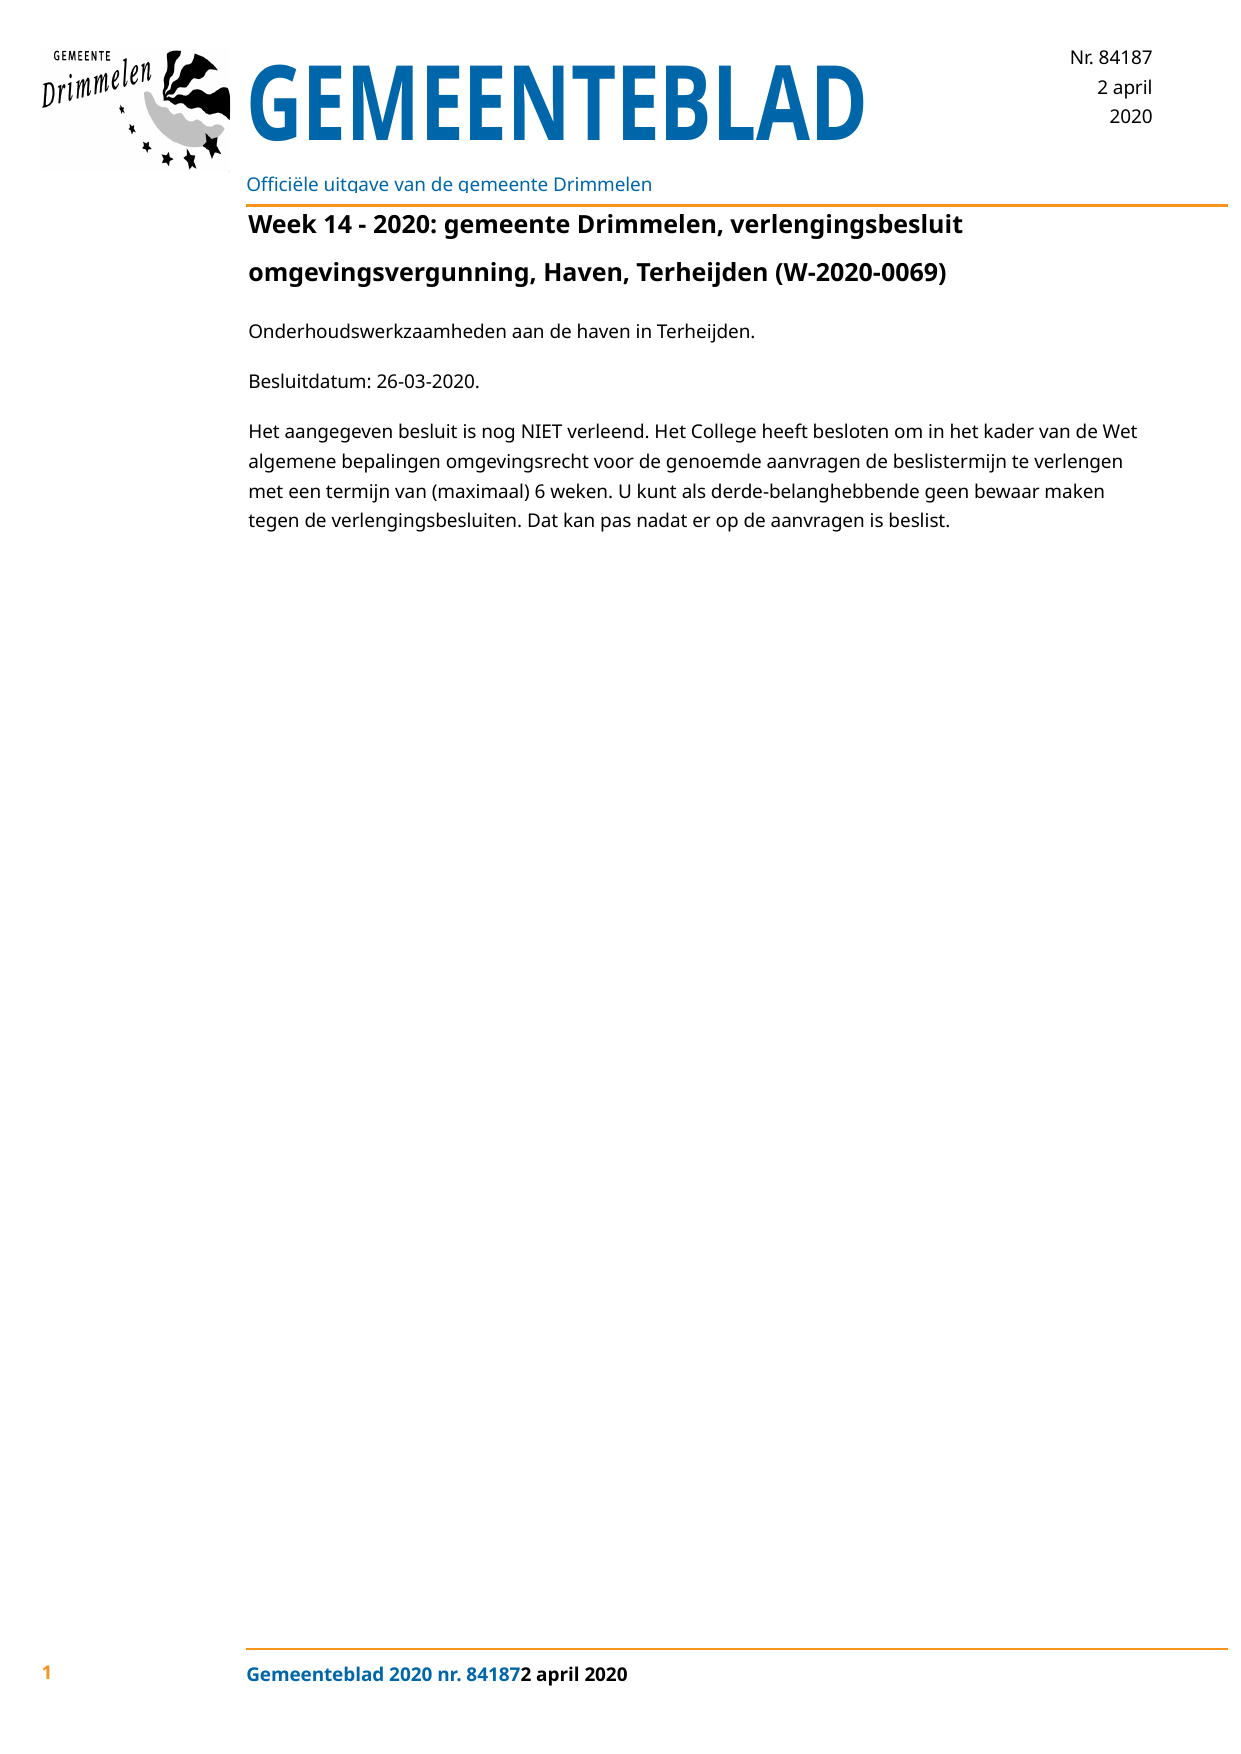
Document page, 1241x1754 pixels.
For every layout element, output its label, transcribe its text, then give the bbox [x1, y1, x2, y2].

text Het aangegeven besluit is nog NIET verleend. Het College heeft besloten om in het kader van de Wet algemene bepalingen omgevingsrecht voor de genoemde aanvragen de beslistermijn te verlengen met een termijn van (maximaal) 6 weken. U kunt als derde-belanghebbende geen bewaar maken tegen de verlengingsbesluiten. Dat kan pas nadat er op de aanvragen is beslist. [248, 419, 1152, 533]
text Week 14 - 2020: gemeente Drimmelen, verlengingsbesluit omgevingsvergunning, Haven, Terheijden (W-2020-0069) [248, 207, 1152, 288]
text Onderhoudswerkzaamheden aan de haven in Terheijden. [248, 318, 1152, 344]
picture [41, 47, 231, 172]
text Besluitdatum: 26-03-2020. [248, 368, 1152, 394]
